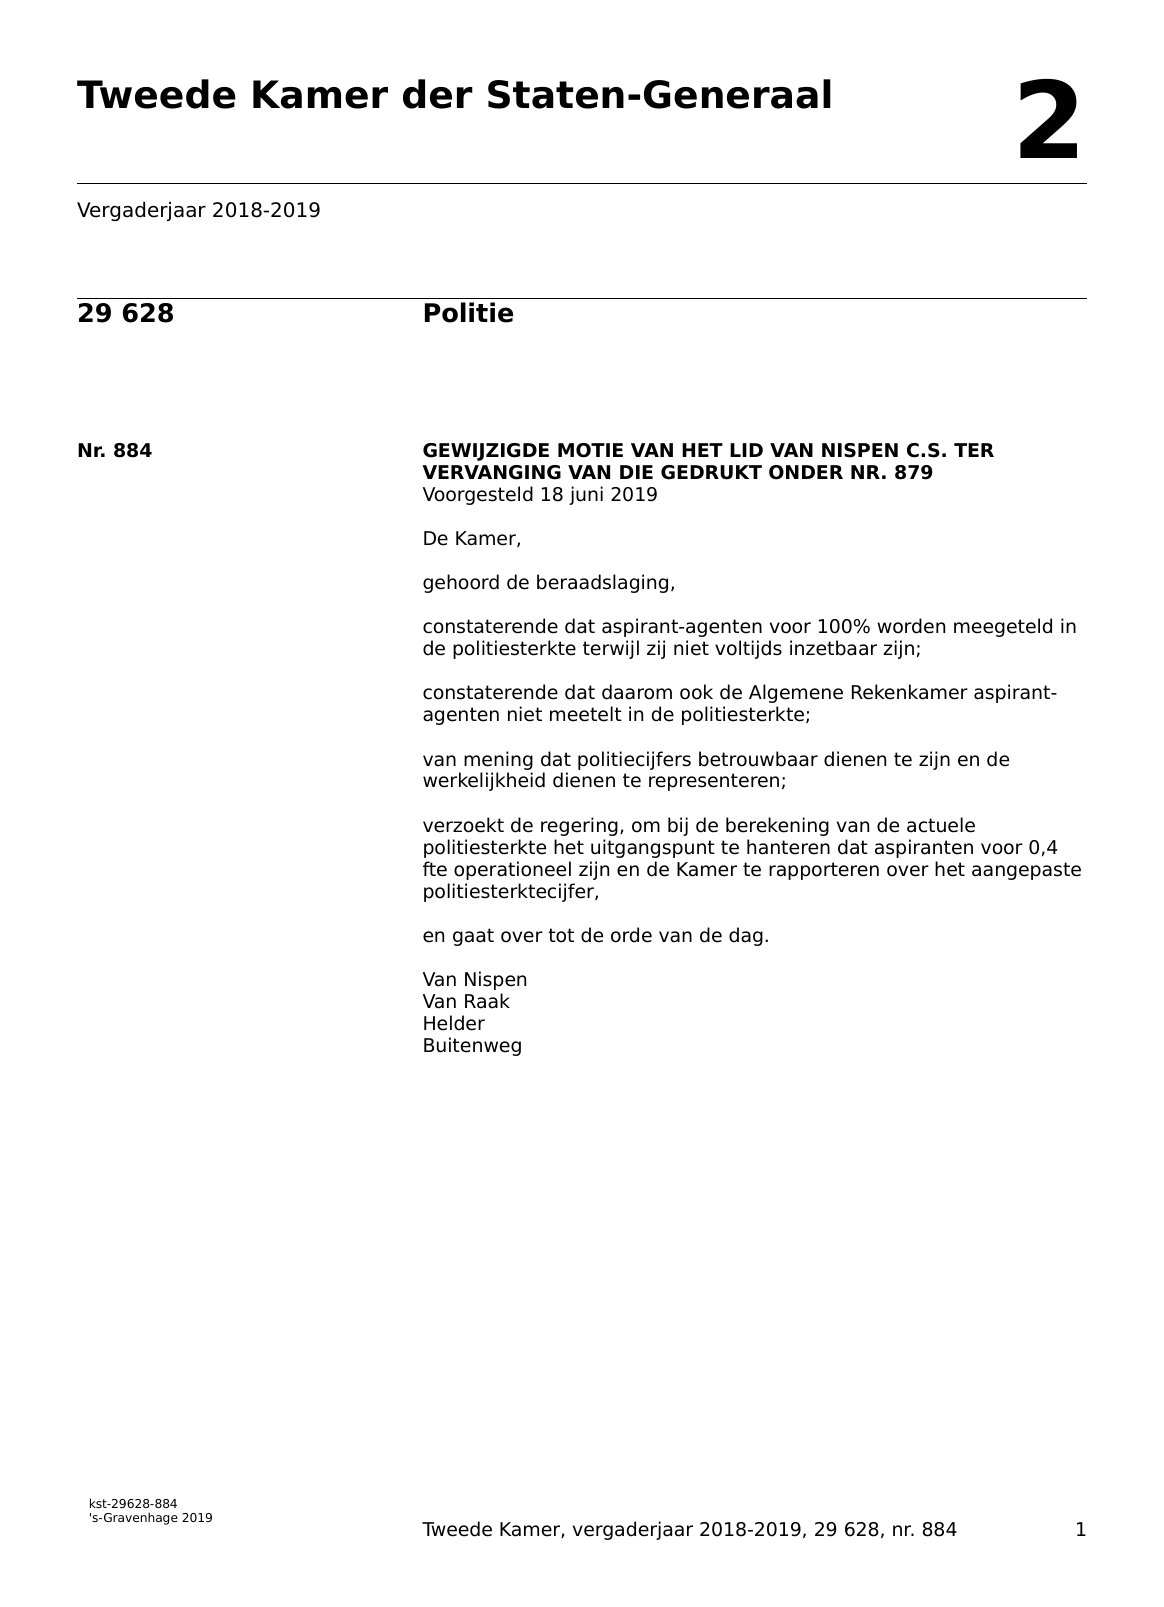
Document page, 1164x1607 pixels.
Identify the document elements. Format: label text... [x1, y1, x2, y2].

text Voorgesteld 18 juni 2019 [422, 484, 1087, 506]
text van mening dat politiecijfers betrouwbaar dienen te zijn en de werkelijkheid dienen te representeren; [422, 748, 1087, 792]
subtitle Nr. 884 GEWIJZIGDE MOTIE VAN HET LID VAN NISPEN C.S. TER VERVANGING VAN DIE GEDRUKT ONDER NR. 879 [77, 440, 1087, 484]
table_cell Vergaderjaar 2018-2019 [77, 184, 1087, 298]
text constaterende dat aspirant-agenten voor 100% worden meegeteld in de politiesterkte terwijl zij niet voltijds inzetbaar zijn; [422, 616, 1087, 660]
text Helder [422, 1013, 1087, 1035]
text constaterende dat daarom ook de Algemene Rekenkamer aspirant-agenten niet meetelt in de politiesterkte; [422, 682, 1087, 726]
subtitle 29 628 Politie [77, 299, 1087, 329]
text Van Raak [422, 991, 1087, 1013]
text 's-Gravenhage 2019 [88, 1511, 323, 1525]
text Van Nispen [422, 969, 1087, 991]
table_header 2 [886, 59, 1087, 183]
text Buitenweg [422, 1035, 1087, 1057]
text gehoord de beraadslaging, [422, 572, 1087, 594]
text verzoekt de regering, om bij de berekening van de actuele politiesterkte het uitgangspunt te hanteren dat aspiranten voor 0,4 fte operationeel zijn en de Kamer te rapporteren over het aangepaste politiesterktecijfer, [422, 814, 1087, 902]
text kst-29628-884 [88, 1497, 323, 1511]
text De Kamer, [422, 528, 1087, 550]
table_header Tweede Kamer der Staten-Generaal [77, 59, 886, 183]
text en gaat over tot de orde van de dag. [422, 925, 1087, 947]
